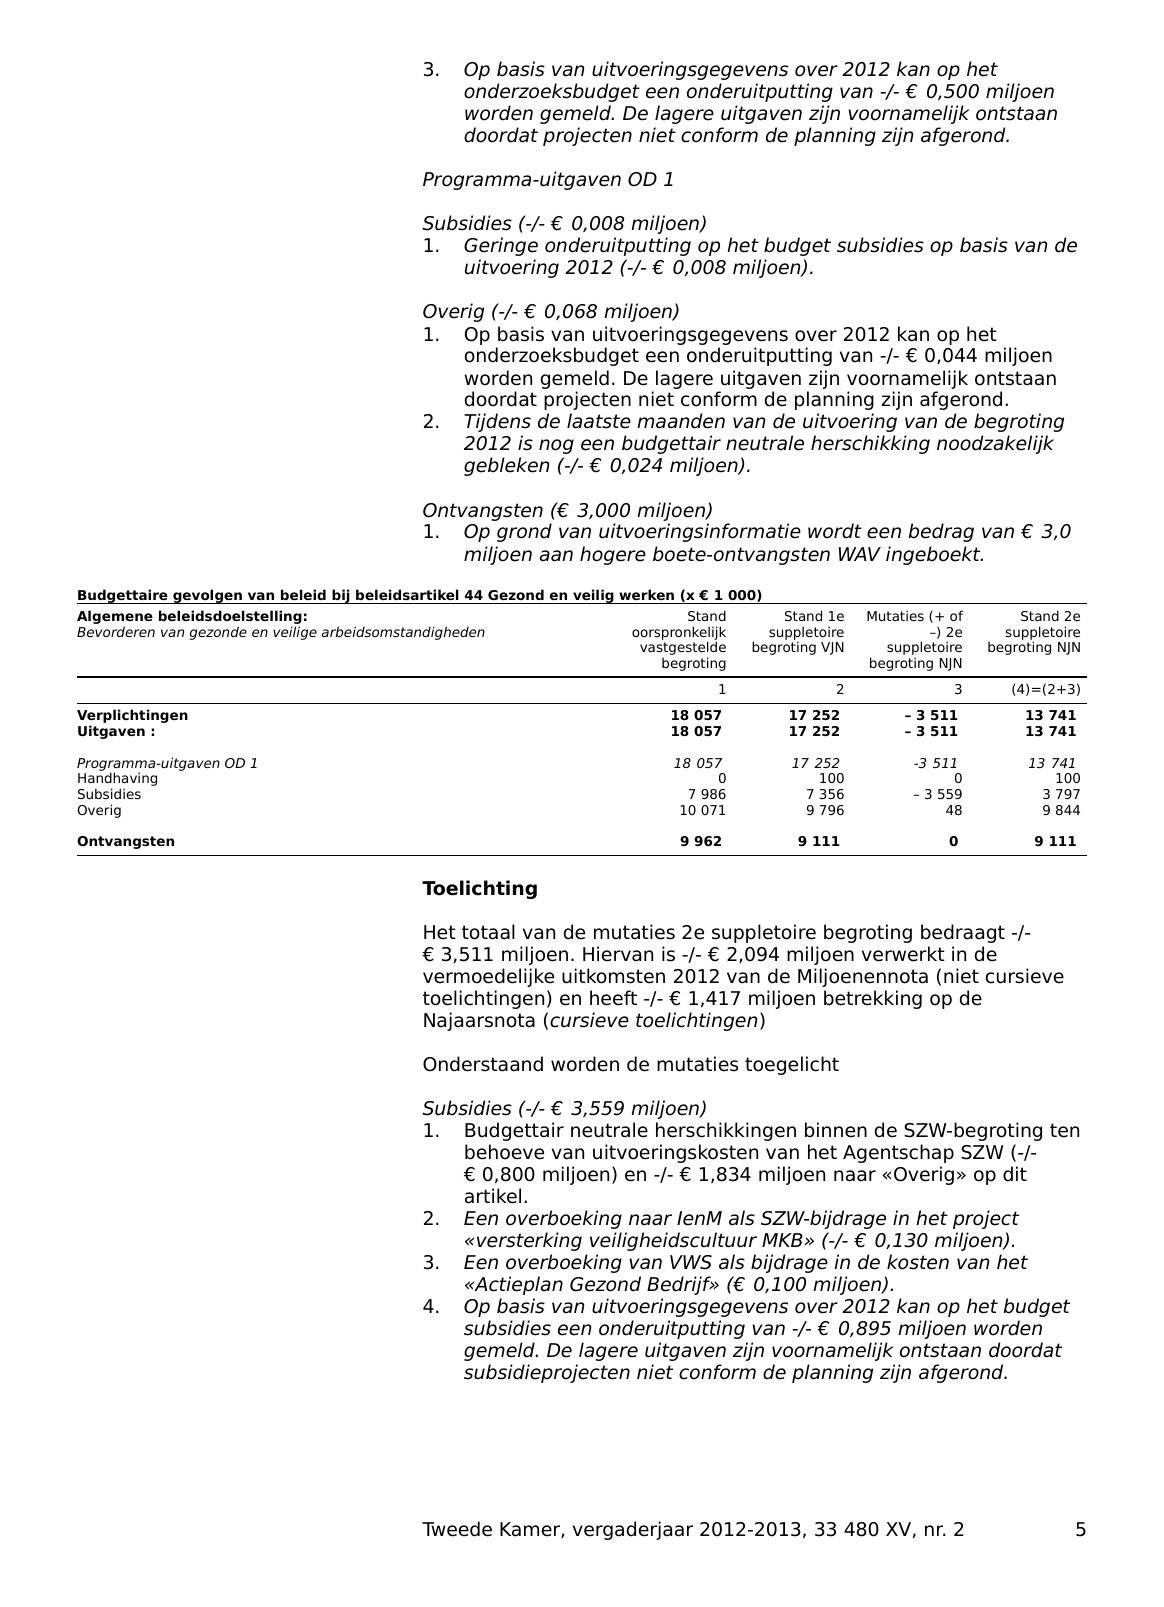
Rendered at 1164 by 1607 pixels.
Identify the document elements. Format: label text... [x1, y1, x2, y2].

subtitle Toelichting [422, 878, 1087, 900]
table_cell 100 [732, 771, 850, 787]
text 2. Een overboeking naar IenM als SZW-bijdrage in het project «versterking veiligheidscultuur MKB» (-/- € 0,130 miljoen). [422, 1208, 1087, 1252]
table_cell 7 356 [732, 787, 850, 803]
table_cell Uitgaven : [77, 724, 602, 740]
table_cell Stand oorspronkelijk vastgestelde begroting [602, 604, 732, 676]
table_cell -3 511 [850, 755, 968, 771]
table_cell Subsidies [77, 787, 602, 803]
text 1. Op basis van uitvoeringsgegevens over 2012 kan op het onderzoeksbudget een onderuitputting van -/- € 0,044 miljoen worden gemeld. De lagere uitgaven zijn voornamelijk ontstaan doordat projecten niet conform de planning zijn afgerond. [422, 323, 1087, 411]
table_cell 9 111 [732, 834, 850, 854]
table_cell [77, 740, 602, 755]
table_cell Ontvangsten [77, 834, 602, 854]
table_cell 9 962 [602, 834, 732, 854]
table_cell [850, 740, 968, 755]
table_cell Verplichtingen [77, 704, 602, 724]
table_cell 0 [602, 771, 732, 787]
table_cell – 3 511 [850, 724, 968, 740]
table_cell Handhaving [77, 771, 602, 787]
table_cell 0 [850, 771, 968, 787]
table_cell 2 [732, 678, 850, 702]
table_cell [77, 678, 602, 702]
table_cell 13 741 [969, 704, 1087, 724]
table_cell [732, 818, 850, 834]
table_cell [969, 740, 1087, 755]
table_cell 7 986 [602, 787, 732, 803]
subtitle Ontvangsten (€ 3,000 miljoen) [422, 499, 1087, 521]
text Onderstaand worden de mutaties toegelicht [422, 1054, 1087, 1076]
text Het totaal van de mutaties 2e suppletoire begroting bedraagt -/- € 3,511 miljoen. Hiervan is -/- € 2,094 miljoen verwerkt in de vermoedelijke uitkomsten 2012 van de Miljoenennota (niet cursieve toelichtingen) en heeft -/- € 1,417 miljoen betrekking op de Najaarsnota (cursieve toelichtingen) [422, 922, 1087, 1032]
table_cell 9 111 [969, 834, 1087, 854]
table_cell 13 741 [969, 755, 1087, 771]
subtitle Overig (-/- € 0,068 miljoen) [422, 301, 1087, 323]
table_cell 48 [850, 803, 968, 818]
table_cell – 3 511 [850, 704, 968, 724]
table_header Budgettaire gevolgen van beleid bij beleidsartikel 44 Gezond en veilig werken (x € 1 000) [77, 587, 1087, 603]
text 2. Tijdens de laatste maanden van de uitvoering van de begroting 2012 is nog een budgettair neutrale herschikking noodzakelijk gebleken (-/- € 0,024 miljoen). [422, 411, 1087, 477]
table_cell [602, 818, 732, 834]
table_cell Mutaties (+ of –) 2e suppletoire begroting NJN [850, 604, 968, 676]
table_cell Programma-uitgaven OD 1 [77, 755, 602, 771]
table_cell 18 057 [602, 755, 732, 771]
subtitle Subsidies (-/- € 0,008 miljoen) [422, 213, 1087, 235]
table_cell – 3 559 [850, 787, 968, 803]
table_cell 9 796 [732, 803, 850, 818]
text 3. Een overboeking van VWS als bijdrage in de kosten van het «Actieplan Gezond Bedrijf» (€ 0,100 miljoen). [422, 1252, 1087, 1296]
text 3. Op basis van uitvoeringsgegevens over 2012 kan op het onderzoeksbudget een onderuitputting van -/- € 0,500 miljoen worden gemeld. De lagere uitgaven zijn voornamelijk ontstaan doordat projecten niet conform de planning zijn afgerond. [422, 59, 1087, 147]
table_cell 17 252 [732, 724, 850, 740]
table_cell 17 252 [732, 704, 850, 724]
table_cell 1 [602, 678, 732, 702]
table_cell [732, 740, 850, 755]
table_cell 10 071 [602, 803, 732, 818]
text 1. Budgettair neutrale herschikkingen binnen de SZW-begroting ten behoeve van uitvoeringskosten van het Agentschap SZW (-/- € 0,800 miljoen) en -/- € 1,834 miljoen naar «Overig» op dit artikel. [422, 1120, 1087, 1208]
table_cell [969, 818, 1087, 834]
text 1. Op grond van uitvoeringsinformatie wordt een bedrag van € 3,0 miljoen aan hogere boete-ontvangsten WAV ingeboekt. [422, 521, 1087, 565]
table_cell 13 741 [969, 724, 1087, 740]
table_cell Overig [77, 803, 602, 818]
table_cell 18 057 [602, 724, 732, 740]
table_cell [850, 818, 968, 834]
table_cell Stand 1e suppletoire begroting VJN [732, 604, 850, 676]
text 1. Geringe onderuitputting op het budget subsidies op basis van de uitvoering 2012 (-/- € 0,008 miljoen). [422, 235, 1087, 279]
subtitle Subsidies (-/- € 3,559 miljoen) [422, 1098, 1087, 1120]
table_cell 3 797 [969, 787, 1087, 803]
table_cell 0 [850, 834, 968, 854]
table_cell Stand 2e suppletoire begroting NJN [969, 604, 1087, 676]
table_cell 100 [969, 771, 1087, 787]
text 4. Op basis van uitvoeringsgegevens over 2012 kan op het budget subsidies een onderuitputting van -/- € 0,895 miljoen worden gemeld. De lagere uitgaven zijn voornamelijk ontstaan doordat subsidieprojecten niet conform de planning zijn afgerond. [422, 1296, 1087, 1384]
table_cell 3 [850, 678, 968, 702]
table_cell 9 844 [969, 803, 1087, 818]
table_cell 17 252 [732, 755, 850, 771]
table_cell [602, 740, 732, 755]
table_cell (4)=(2+3) [969, 678, 1087, 702]
table_cell [77, 818, 602, 834]
table_cell 18 057 [602, 704, 732, 724]
subtitle Programma-uitgaven OD 1 [422, 169, 1087, 191]
table_cell Algemene beleidsdoelstelling: Bevorderen van gezonde en veilige arbeidsomstandigheden [77, 604, 602, 676]
